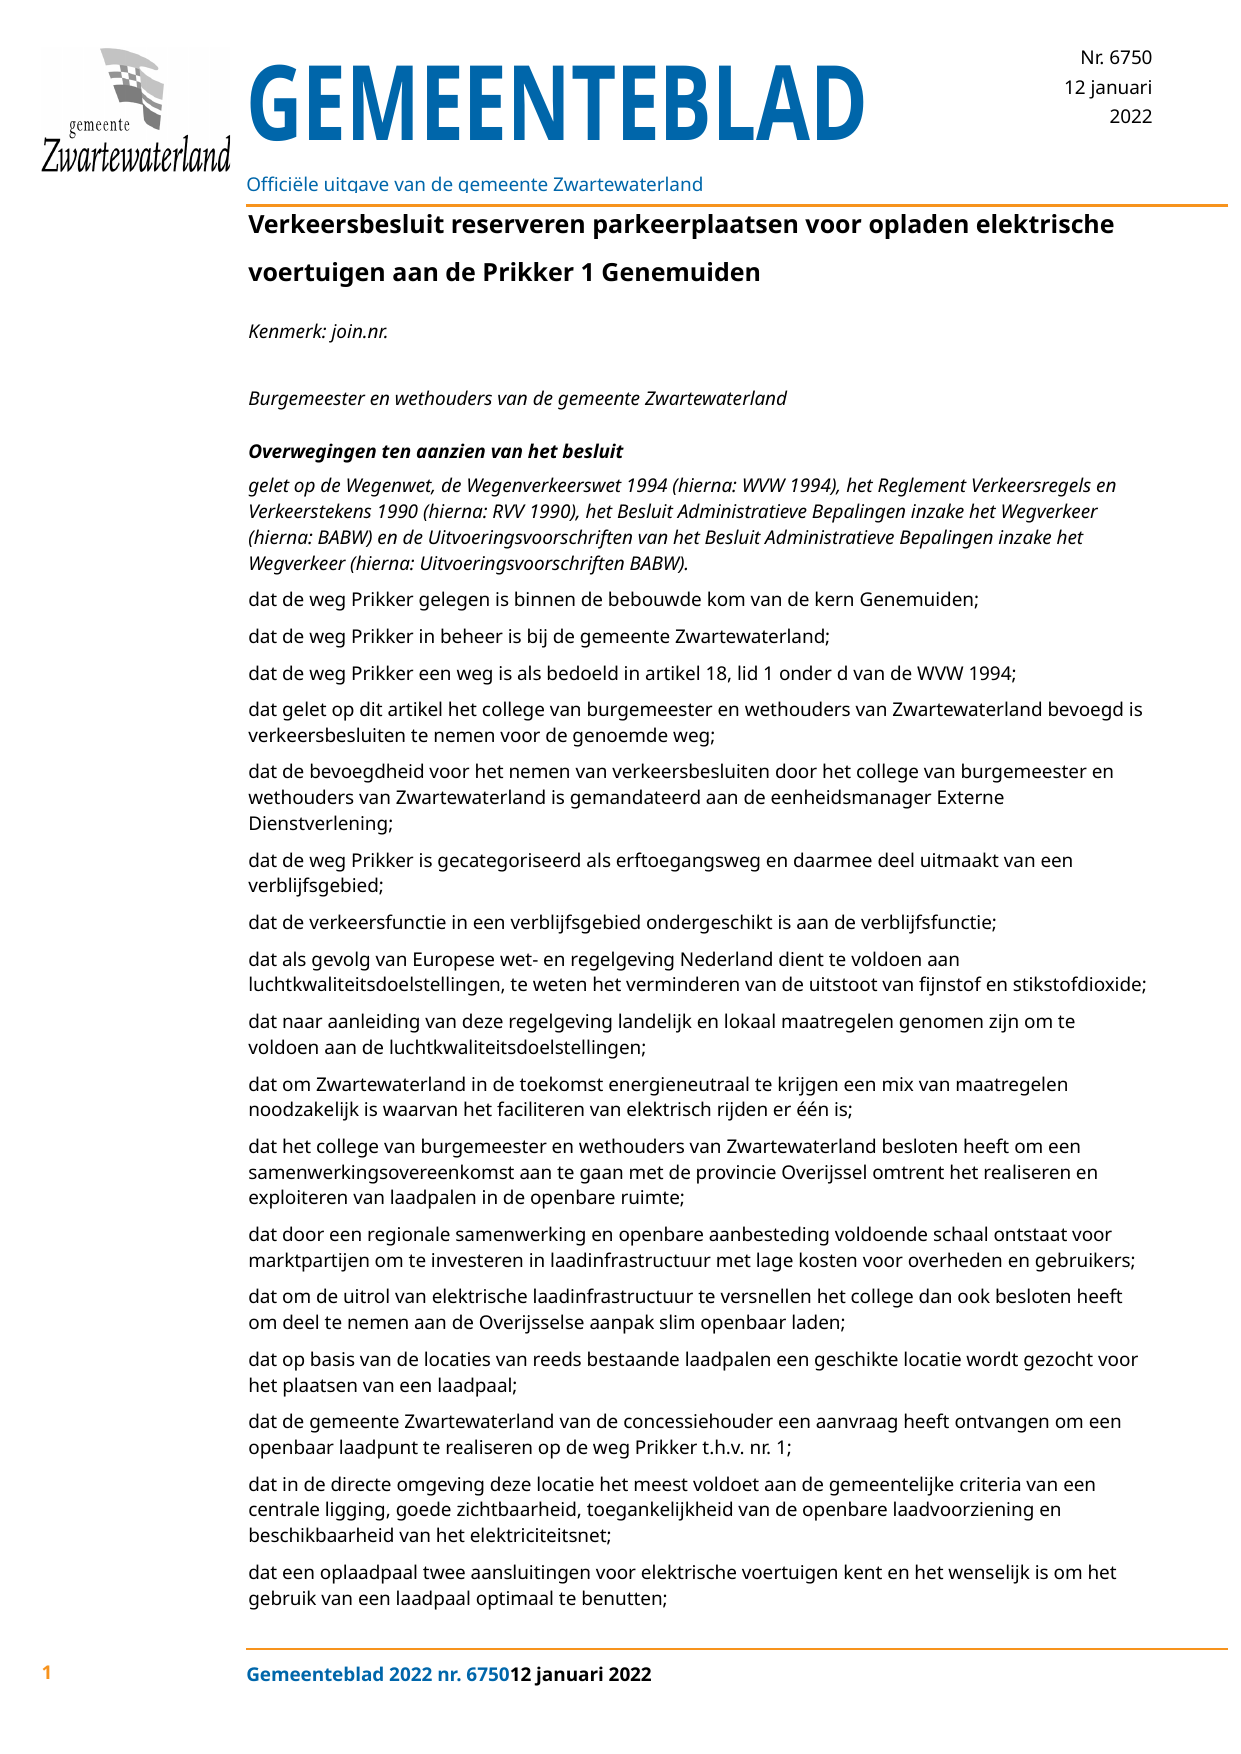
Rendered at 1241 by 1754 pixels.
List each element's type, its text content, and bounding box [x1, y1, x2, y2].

text dat de weg Prikker gelegen is binnen de bebouwde kom van de kern Genemuiden; [248, 586, 1152, 612]
text dat de bevoegdheid voor het nemen van verkeersbesluiten door het college van burgemeester en wethouders van Zwartewaterland is gemandateerd aan de eenheidsmanager Externe Dienstverlening; [248, 759, 1152, 836]
text dat de weg Prikker een weg is als bedoeld in artikel 18, lid 1 onder d van de WVW 1994; [248, 660, 1152, 685]
text dat door een regionale samenwerking en openbare aanbesteding voldoende schaal ontstaat voor marktpartijen om te investeren in laadinfrastructuur met lage kosten voor overheden en gebruikers; [248, 1221, 1152, 1273]
text dat de gemeente Zwartewaterland van de concessiehouder een aanvraag heeft ontvangen om een openbaar laadpunt te realiseren op de weg Prikker t.h.v. nr. 1; [248, 1408, 1152, 1460]
text Verkeersbesluit reserveren parkeerplaatsen voor opladen elektrische voertuigen aan de Prikker 1 Genemuiden [248, 207, 1152, 288]
text dat op basis van de locaties van reeds bestaande laadpalen een geschikte locatie wordt gezocht voor het plaatsen van een laadpaal; [248, 1346, 1152, 1397]
text Kenmerk: join.nr. [248, 318, 1152, 344]
text dat om de uitrol van elektrische laadinfrastructuur te versnellen het college dan ook besloten heeft om deel te nemen aan de Overijsselse aanpak slim openbaar laden; [248, 1284, 1152, 1335]
text dat een oplaadpaal twee aansluitingen voor elektrische voertuigen kent en het wenselijk is om het gebruik van een laadpaal optimaal te benutten; [248, 1559, 1152, 1610]
text dat naar aanleiding van deze regelgeving landelijk en lokaal maatregelen genomen zijn om te voldoen aan de luchtkwaliteitsdoelstellingen; [248, 1008, 1152, 1060]
text dat de weg Prikker is gecategoriseerd als erftoegangsweg en daarmee deel uitmaakt van een verblijfsgebied; [248, 847, 1152, 898]
text dat als gevolg van Europese wet- en regelgeving Nederland dient te voldoen aan luchtkwaliteitsdoelstellingen, te weten het verminderen van de uitstoot van fijnstof en stikstofdioxide; [248, 946, 1152, 997]
text dat om Zwartewaterland in de toekomst energieneutraal te krijgen een mix van maatregelen noodzakelijk is waarvan het faciliteren van elektrisch rijden er één is; [248, 1071, 1152, 1122]
text dat in de directe omgeving deze locatie het meest voldoet aan de gemeentelijke criteria van een centrale ligging, goede zichtbaarheid, toegankelijkheid van de openbare laadvoorziening en beschikbaarheid van het elektriciteitsnet; [248, 1471, 1152, 1548]
text dat het college van burgemeester en wethouders van Zwartewaterland besloten heeft om een samenwerkingsovereenkomst aan te gaan met de provincie Overijssel omtrent het realiseren en exploiteren van laadpalen in de openbare ruimte; [248, 1133, 1152, 1210]
text dat de verkeersfunctie in een verblijfsgebied ondergeschikt is aan de verblijfsfunctie; [248, 909, 1152, 935]
text Overwegingen ten aanzien van het besluit [248, 438, 1152, 464]
text dat de weg Prikker in beheer is bij de gemeente Zwartewaterland; [248, 623, 1152, 649]
text Burgemeester en wethouders van de gemeente Zwartewaterland [248, 386, 1152, 411]
picture [41, 47, 231, 172]
text gelet op de Wegenwet, de Wegenverkeerswet 1994 (hierna: WVW 1994), het Reglement Verkeersregels en Verkeerstekens 1990 (hierna: RVV 1990), het Besluit Administratieve Bepalingen inzake het Wegverkeer (hierna: BABW) en de Uitvoeringsvoorschriften van het Besluit Administratieve Bepalingen inzake het Wegverkeer (hierna: Uitvoeringsvoorschriften BABW). [248, 472, 1152, 575]
text dat gelet op dit artikel het college van burgemeester en wethouders van Zwartewaterland bevoegd is verkeersbesluiten te nemen voor de genoemde weg; [248, 696, 1152, 748]
